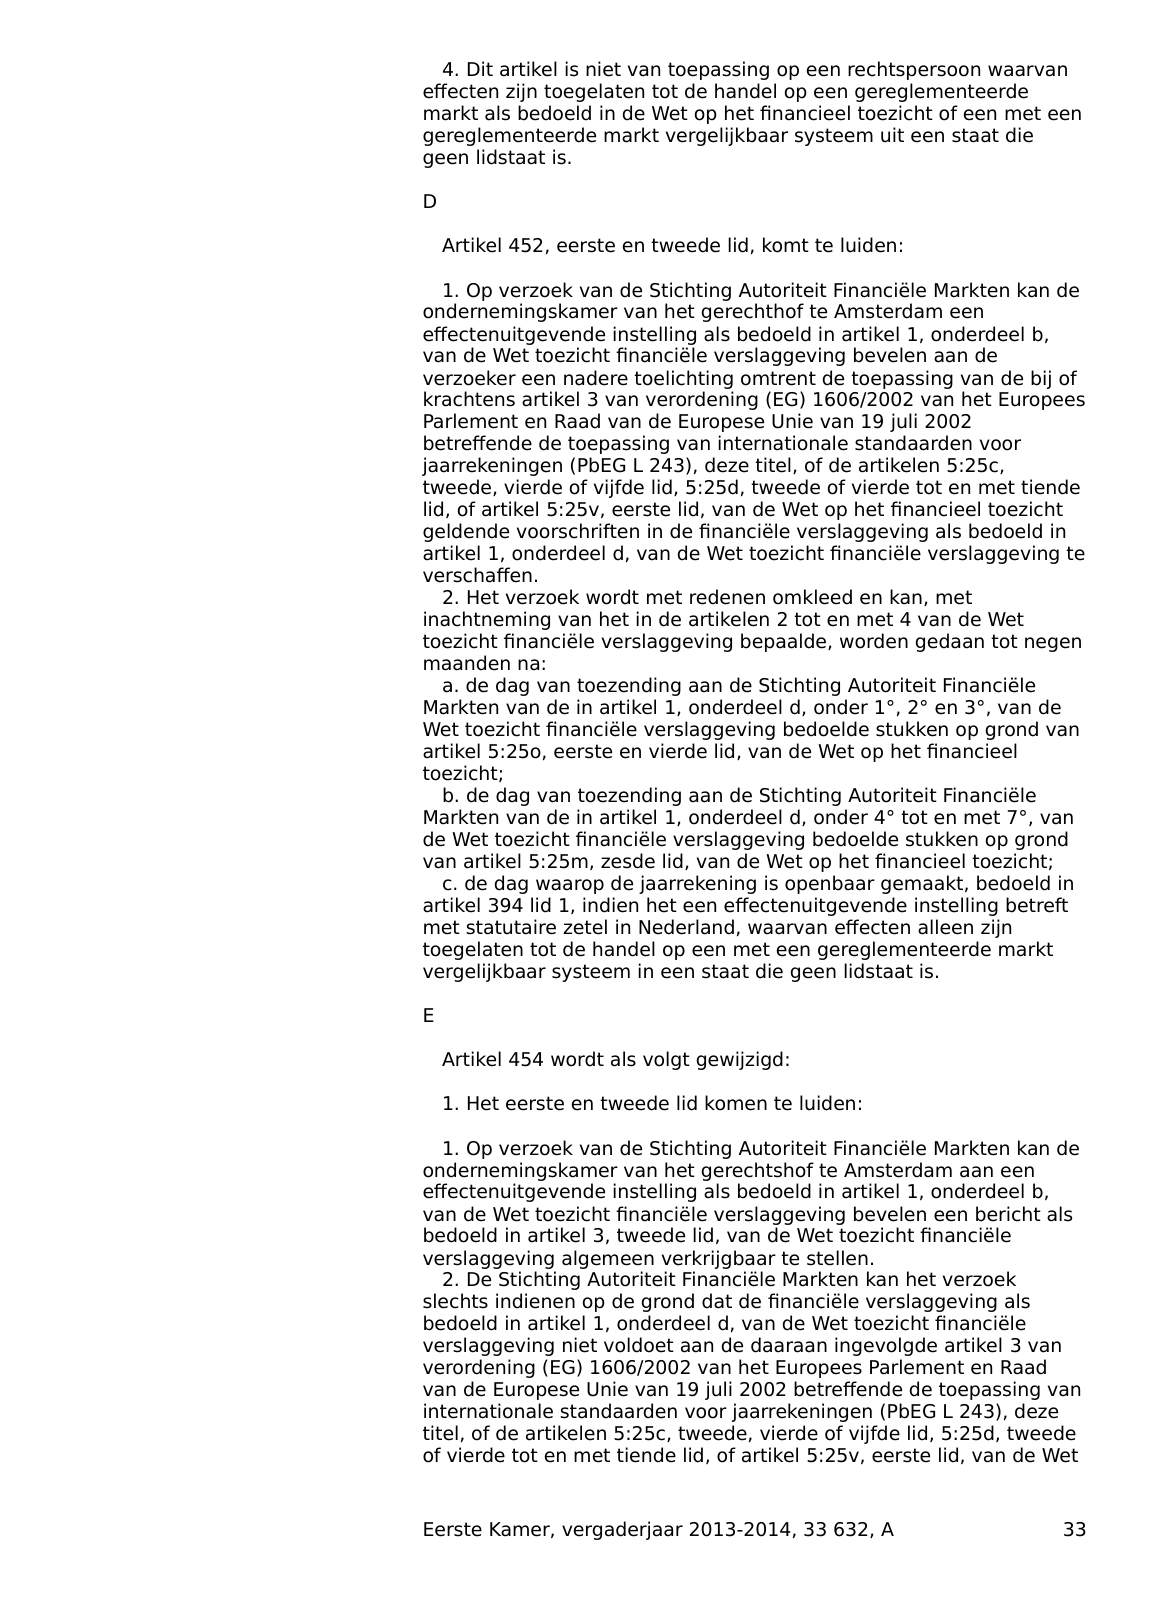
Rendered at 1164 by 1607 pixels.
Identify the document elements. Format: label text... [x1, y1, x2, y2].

text b. de dag van toezending aan de Stichting Autoriteit Financiële Markten van de in artikel 1, onderdeel d, onder 4° tot en met 7°, van de Wet toezicht financiële verslaggeving bedoelde stukken op grond van artikel 5:25m, zesde lid, van de Wet op het financieel toezicht; [422, 785, 1087, 873]
text a. de dag van toezending aan de Stichting Autoriteit Financiële Markten van de in artikel 1, onderdeel d, onder 1°, 2° en 3°, van de Wet toezicht financiële verslaggeving bedoelde stukken op grond van artikel 5:25o, eerste en vierde lid, van de Wet op het financieel toezicht; [422, 675, 1087, 785]
text 1. Op verzoek van de Stichting Autoriteit Financiële Markten kan de ondernemingskamer van het gerechthof te Amsterdam een effectenuitgevende instelling als bedoeld in artikel 1, onderdeel b, van de Wet toezicht financiële verslaggeving bevelen aan de verzoeker een nadere toelichting omtrent de toepassing van de bij of krachtens artikel 3 van verordening (EG) 1606/2002 van het Europees Parlement en Raad van de Europese Unie van 19 juli 2002 betreffende de toepassing van internationale standaarden voor jaarrekeningen (PbEG L 243), deze titel, of de artikelen 5:25c, tweede, vierde of vijfde lid, 5:25d, tweede of vierde tot en met tiende lid, of artikel 5:25v, eerste lid, van de Wet op het financieel toezicht geldende voorschriften in de financiële verslaggeving als bedoeld in artikel 1, onderdeel d, van de Wet toezicht financiële verslaggeving te verschaffen. [422, 279, 1087, 587]
text 1. Het eerste en tweede lid komen te luiden: [422, 1093, 1087, 1115]
text 1. Op verzoek van de Stichting Autoriteit Financiële Markten kan de ondernemingskamer van het gerechtshof te Amsterdam aan een effectenuitgevende instelling als bedoeld in artikel 1, onderdeel b, van de Wet toezicht financiële verslaggeving bevelen een bericht als bedoeld in artikel 3, tweede lid, van de Wet toezicht financiële verslaggeving algemeen verkrijgbaar te stellen. [422, 1137, 1087, 1269]
text D [422, 191, 1087, 213]
text c. de dag waarop de jaarrekening is openbaar gemaakt, bedoeld in artikel 394 lid 1, indien het een effectenuitgevende instelling betreft met statutaire zetel in Nederland, waarvan effecten alleen zijn toegelaten tot de handel op een met een gereglementeerde markt vergelijkbaar systeem in een staat die geen lidstaat is. [422, 873, 1087, 983]
text E [422, 1005, 1087, 1027]
text 2. Het verzoek wordt met redenen omkleed en kan, met inachtneming van het in de artikelen 2 tot en met 4 van de Wet toezicht financiële verslaggeving bepaalde, worden gedaan tot negen maanden na: [422, 587, 1087, 675]
text Artikel 452, eerste en tweede lid, komt te luiden: [422, 235, 1087, 257]
text Artikel 454 wordt als volgt gewijzigd: [422, 1049, 1087, 1071]
text 4. Dit artikel is niet van toepassing op een rechtspersoon waarvan effecten zijn toegelaten tot de handel op een gereglementeerde markt als bedoeld in de Wet op het financieel toezicht of een met een gereglementeerde markt vergelijkbaar systeem uit een staat die geen lidstaat is. [422, 59, 1087, 169]
text 2. De Stichting Autoriteit Financiële Markten kan het verzoek slechts indienen op de grond dat de financiële verslaggeving als bedoeld in artikel 1, onderdeel d, van de Wet toezicht financiële verslaggeving niet voldoet aan de daaraan ingevolgde artikel 3 van verordening (EG) 1606/2002 van het Europees Parlement en Raad van de Europese Unie van 19 juli 2002 betreffende de toepassing van internationale standaarden voor jaarrekeningen (PbEG L 243), deze titel, of de artikelen 5:25c, tweede, vierde of vijfde lid, 5:25d, tweede of vierde tot en met tiende lid, of artikel 5:25v, eerste lid, van de Wet [422, 1269, 1087, 1467]
